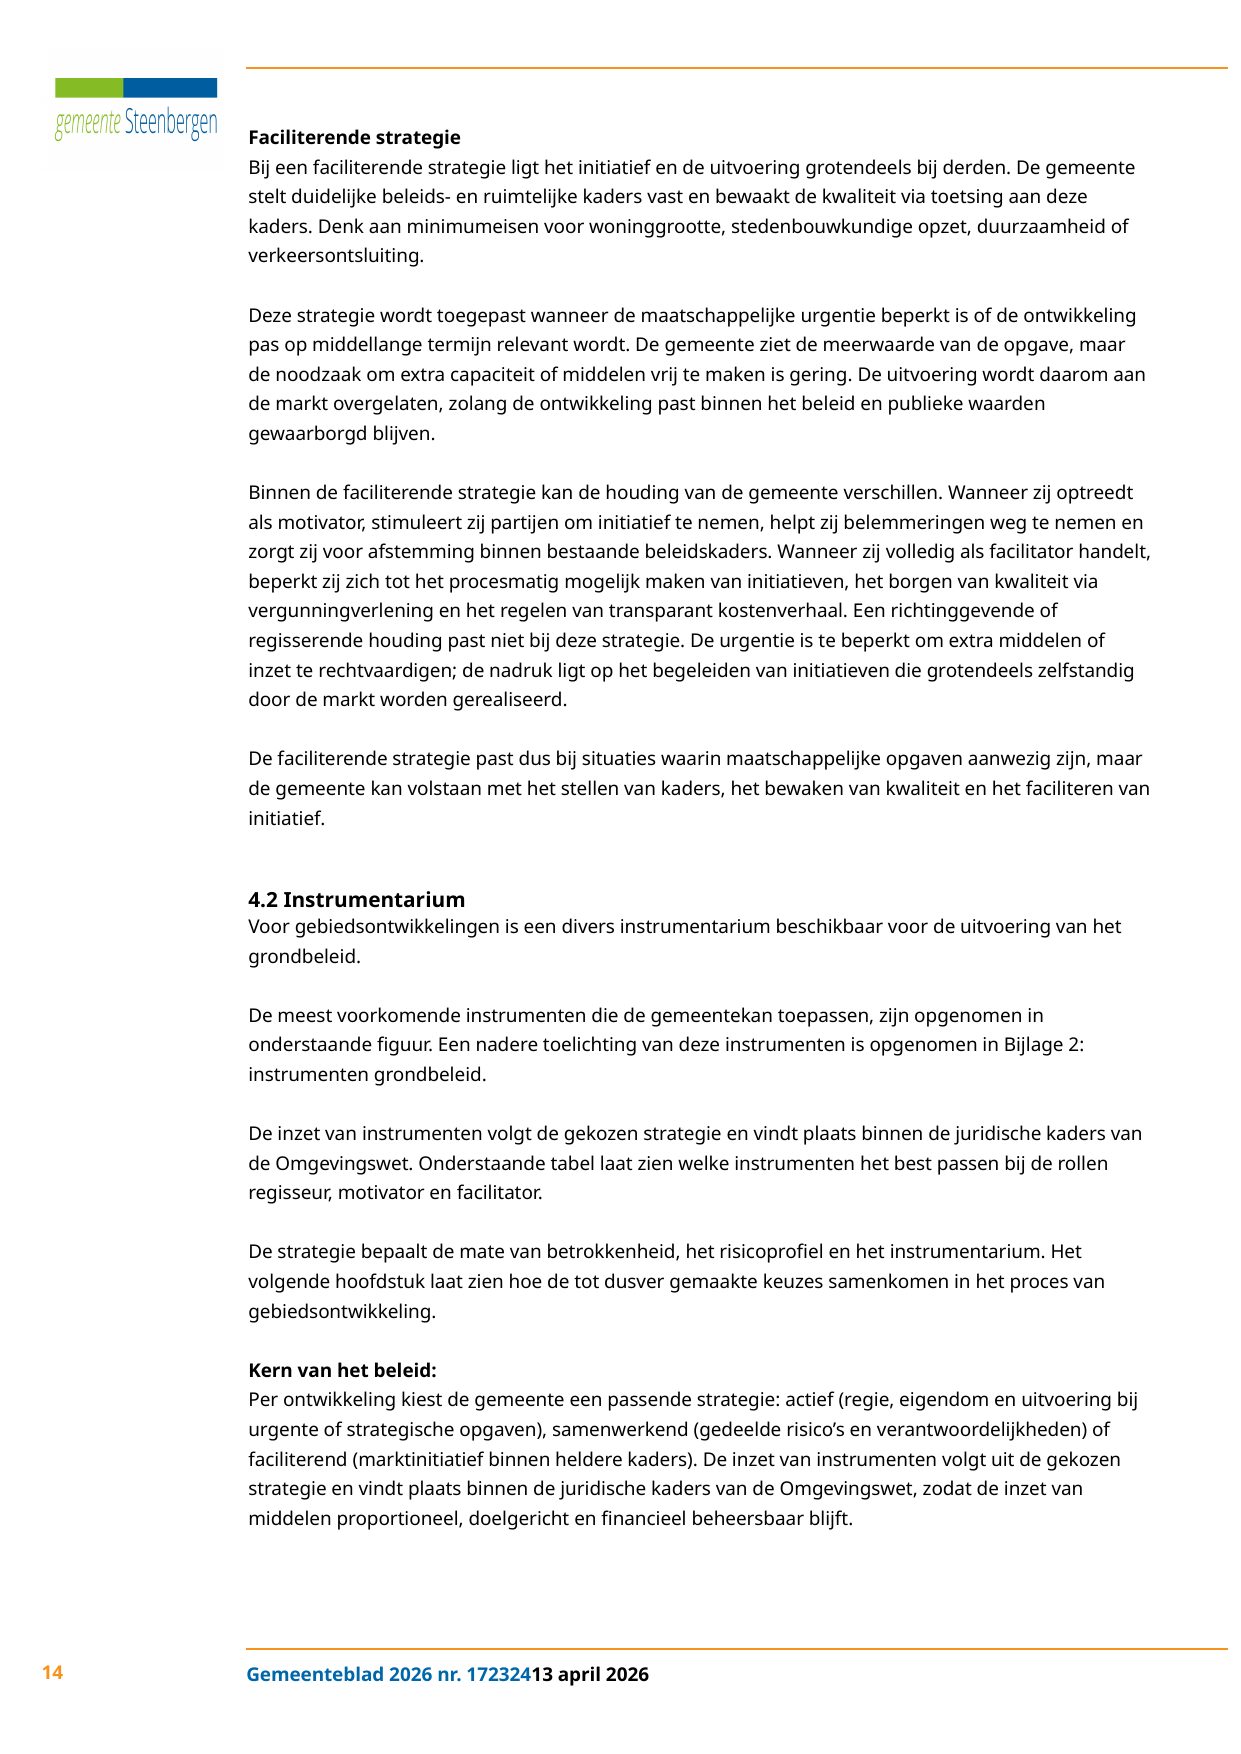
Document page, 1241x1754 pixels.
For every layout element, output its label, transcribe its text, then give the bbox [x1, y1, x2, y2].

table_header Kern van het beleid: Per ontwikkeling kiest de gemeente een passende strategie: actief (regie, eigendom en uitvoering bij urgente of strategische opgaven), samenwerkend (gedeelde risico’s en verantwoordelijkheden) of faciliterend (marktinitiatief binnen heldere kaders). De inzet van instrumenten volgt uit de gekozen strategie en vindt plaats binnen de juridische kaders van de Omgevingswet, zodat de inzet van middelen proportioneel, doelgericht en financieel beheersbaar blijft. [248, 1357, 1152, 1531]
text Faciliterende strategie [248, 124, 1152, 150]
text De faciliterende strategie past dus bij situaties waarin maatschappelijke opgaven aanwezig zijn, maar de gemeente kan volstaan met het stellen van kaders, het bewaken van kwaliteit en het faciliteren van initiatief. [248, 746, 1152, 831]
picture [41, 47, 231, 172]
text Binnen de faciliterende strategie kan de houding van de gemeente verschillen. Wanneer zij optreedt als motivator, stimuleert zij partijen om initiatief te nemen, helpt zij belemmeringen weg te nemen en zorgt zij voor afstemming binnen bestaande beleidskaders. Wanneer zij volledig als facilitator handelt, beperkt zij zich tot het procesmatig mogelijk maken van initiatieven, het borgen van kwaliteit via vergunningverlening en het regelen van transparant kostenverhaal. Een richtinggevende of regisserende houding past niet bij deze strategie. De urgentie is te beperkt om extra middelen of inzet te rechtvaardigen; de nadruk ligt op het begeleiden van initiatieven die grotendeels zelfstandig door de markt worden gerealiseerd. [248, 479, 1152, 712]
text Voor gebiedsontwikkelingen is een divers instrumentarium beschikbaar voor de uitvoering van het grondbeleid. [248, 913, 1152, 968]
text Bij een faciliterende strategie ligt het initiatief en de uitvoering grotendeels bij derden. De gemeente stelt duidelijke beleids- en ruimtelijke kaders vast en bewaakt de kwaliteit via toetsing aan deze kaders. Denk aan minimumeisen voor woninggrootte, stedenbouwkundige opzet, duurzaamheid of verkeersontsluiting. [248, 154, 1152, 268]
text De inzet van instrumenten volgt de gekozen strategie en vindt plaats binnen de juridische kaders van de Omgevingswet. Onderstaande tabel laat zien welke instrumenten het best passen bij de rollen regisseur, motivator en facilitator. [248, 1120, 1152, 1205]
text De strategie bepaalt de mate van betrokkenheid, het risicoprofiel en het instrumentarium. Het volgende hoofdstuk laat zien hoe de tot dusver gemaakte keuzes samenkomen in het proces van gebiedsontwikkeling. [248, 1239, 1152, 1323]
text Deze strategie wordt toegepast wanneer de maatschappelijke urgentie beperkt is of de ontwikkeling pas op middellange termijn relevant wordt. De gemeente ziet de meerwaarde van de opgave, maar de noodzaak om extra capaciteit of middelen vrij te maken is gering. De uitvoering wordt daarom aan de markt overgelaten, zolang de ontwikkeling past binnen het beleid en publieke waarden gewaarborgd blijven. [248, 302, 1152, 446]
text 4.2 Instrumentarium [248, 885, 1152, 913]
text De meest voorkomende instrumenten die de gemeentekan toepassen, zijn opgenomen in onderstaande figuur. Een nadere toelichting van deze instrumenten is opgenomen in Bijlage 2: instrumenten grondbeleid. [248, 1002, 1152, 1087]
